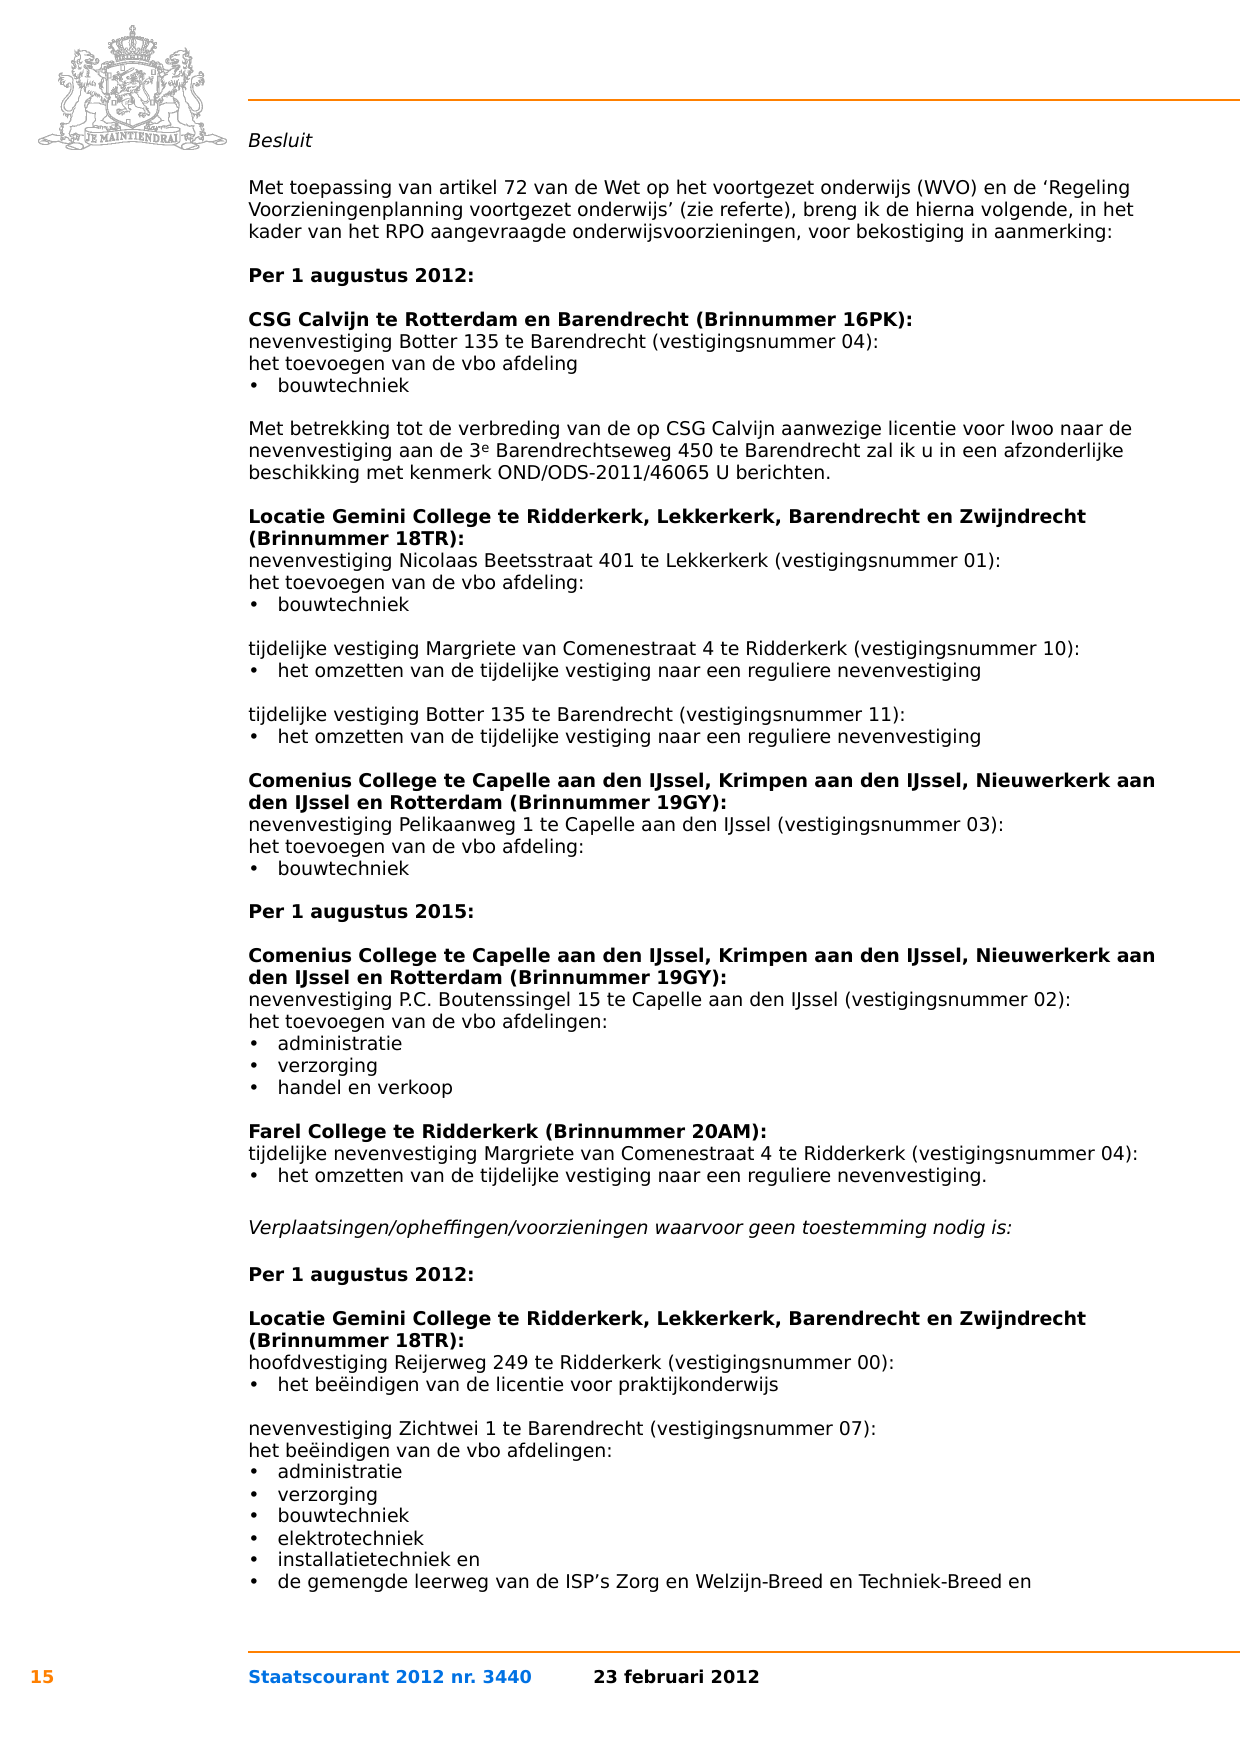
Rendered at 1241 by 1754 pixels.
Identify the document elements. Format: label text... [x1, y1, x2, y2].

text • bouwtechniek [248, 594, 1163, 616]
text tijdelijke nevenvestiging Margriete van Comenestraat 4 te Ridderkerk (vestigingsnummer 04): [248, 1143, 1163, 1165]
text • het omzetten van de tijdelijke vestiging naar een reguliere nevenvestiging. [248, 1165, 1163, 1187]
text • het omzetten van de tijdelijke vestiging naar een reguliere nevenvestiging [248, 660, 1163, 682]
subtitle Besluit [248, 130, 1163, 152]
text het toevoegen van de vbo afdelingen: [248, 1011, 1163, 1033]
text • verzorging [248, 1483, 1163, 1505]
text Comenius College te Capelle aan den IJssel, Krimpen aan den IJssel, Nieuwerkerk aan den IJssel en Rotterdam (Brinnummer 19GY): [248, 945, 1163, 989]
text nevenvestiging Nicolaas Beetsstraat 401 te Lekkerkerk (vestigingsnummer 01): [248, 550, 1163, 572]
text Farel College te Ridderkerk (Brinnummer 20AM): [248, 1121, 1163, 1143]
text Per 1 augustus 2015: [248, 901, 1163, 923]
text nevenvestiging Pelikaanweg 1 te Capelle aan den IJssel (vestigingsnummer 03): [248, 813, 1163, 836]
text • het omzetten van de tijdelijke vestiging naar een reguliere nevenvestiging [248, 726, 1163, 748]
text nevenvestiging Botter 135 te Barendrecht (vestigingsnummer 04): [248, 331, 1163, 352]
text het toevoegen van de vbo afdeling: [248, 572, 1163, 594]
subtitle Verplaatsingen/opheffingen/voorzieningen waarvoor geen toestemming nodig is: [248, 1217, 1163, 1239]
text Met toepassing van artikel 72 van de Wet op het voortgezet onderwijs (WVO) en de ‘Regeling Voorzieningenplanning voortgezet onderwijs’ (zie referte), breng ik de hierna volgende, in het kader van het RPO aangevraagde onderwijsvoorzieningen, voor bekostiging in aanmerking: [248, 177, 1163, 243]
text tijdelijke vestiging Botter 135 te Barendrecht (vestigingsnummer 11): [248, 704, 1163, 726]
text • administratie [248, 1033, 1163, 1055]
text CSG Calvijn te Rotterdam en Barendrecht (Brinnummer 16PK): [248, 308, 1163, 331]
text • elektrotechniek [248, 1527, 1163, 1549]
text • bouwtechniek [248, 1505, 1163, 1527]
picture [38, 25, 227, 150]
text Comenius College te Capelle aan den IJssel, Krimpen aan den IJssel, Nieuwerkerk aan den IJssel en Rotterdam (Brinnummer 19GY): [248, 769, 1163, 813]
text Per 1 augustus 2012: [248, 1264, 1163, 1286]
text • administratie [248, 1461, 1163, 1483]
text • het beëindigen van de licentie voor praktijkonderwijs [248, 1374, 1163, 1396]
text • handel en verkoop [248, 1077, 1163, 1099]
text het toevoegen van de vbo afdeling: [248, 836, 1163, 857]
text • de gemengde leerweg van de ISP’s Zorg en Welzijn-Breed en Techniek-Breed en [248, 1571, 1163, 1593]
text het beëindigen van de vbo afdelingen: [248, 1439, 1163, 1461]
text nevenvestiging P.C. Boutenssingel 15 te Capelle aan den IJssel (vestigingsnummer 02): [248, 989, 1163, 1011]
text Locatie Gemini College te Ridderkerk, Lekkerkerk, Barendrecht en Zwijndrecht (Brinnummer 18TR): [248, 1308, 1163, 1352]
text Met betrekking tot de verbreding van de op CSG Calvijn aanwezige licentie voor lwoo naar de nevenvestiging aan de 3e Barendrechtseweg 450 te Barendrecht zal ik u in een afzonderlijke beschikking met kenmerk OND/ODS-2011/46065 U berichten. [248, 418, 1163, 484]
text Per 1 augustus 2012: [248, 265, 1163, 287]
text Locatie Gemini College te Ridderkerk, Lekkerkerk, Barendrecht en Zwijndrecht (Brinnummer 18TR): [248, 506, 1163, 550]
text • verzorging [248, 1055, 1163, 1077]
text tijdelijke vestiging Margriete van Comenestraat 4 te Ridderkerk (vestigingsnummer 10): [248, 638, 1163, 660]
text • installatietechniek en [248, 1549, 1163, 1571]
text • bouwtechniek [248, 374, 1163, 396]
text nevenvestiging Zichtwei 1 te Barendrecht (vestigingsnummer 07): [248, 1417, 1163, 1439]
text hoofdvestiging Reijerweg 249 te Ridderkerk (vestigingsnummer 00): [248, 1352, 1163, 1374]
text • bouwtechniek [248, 857, 1163, 879]
text het toevoegen van de vbo afdeling [248, 352, 1163, 374]
